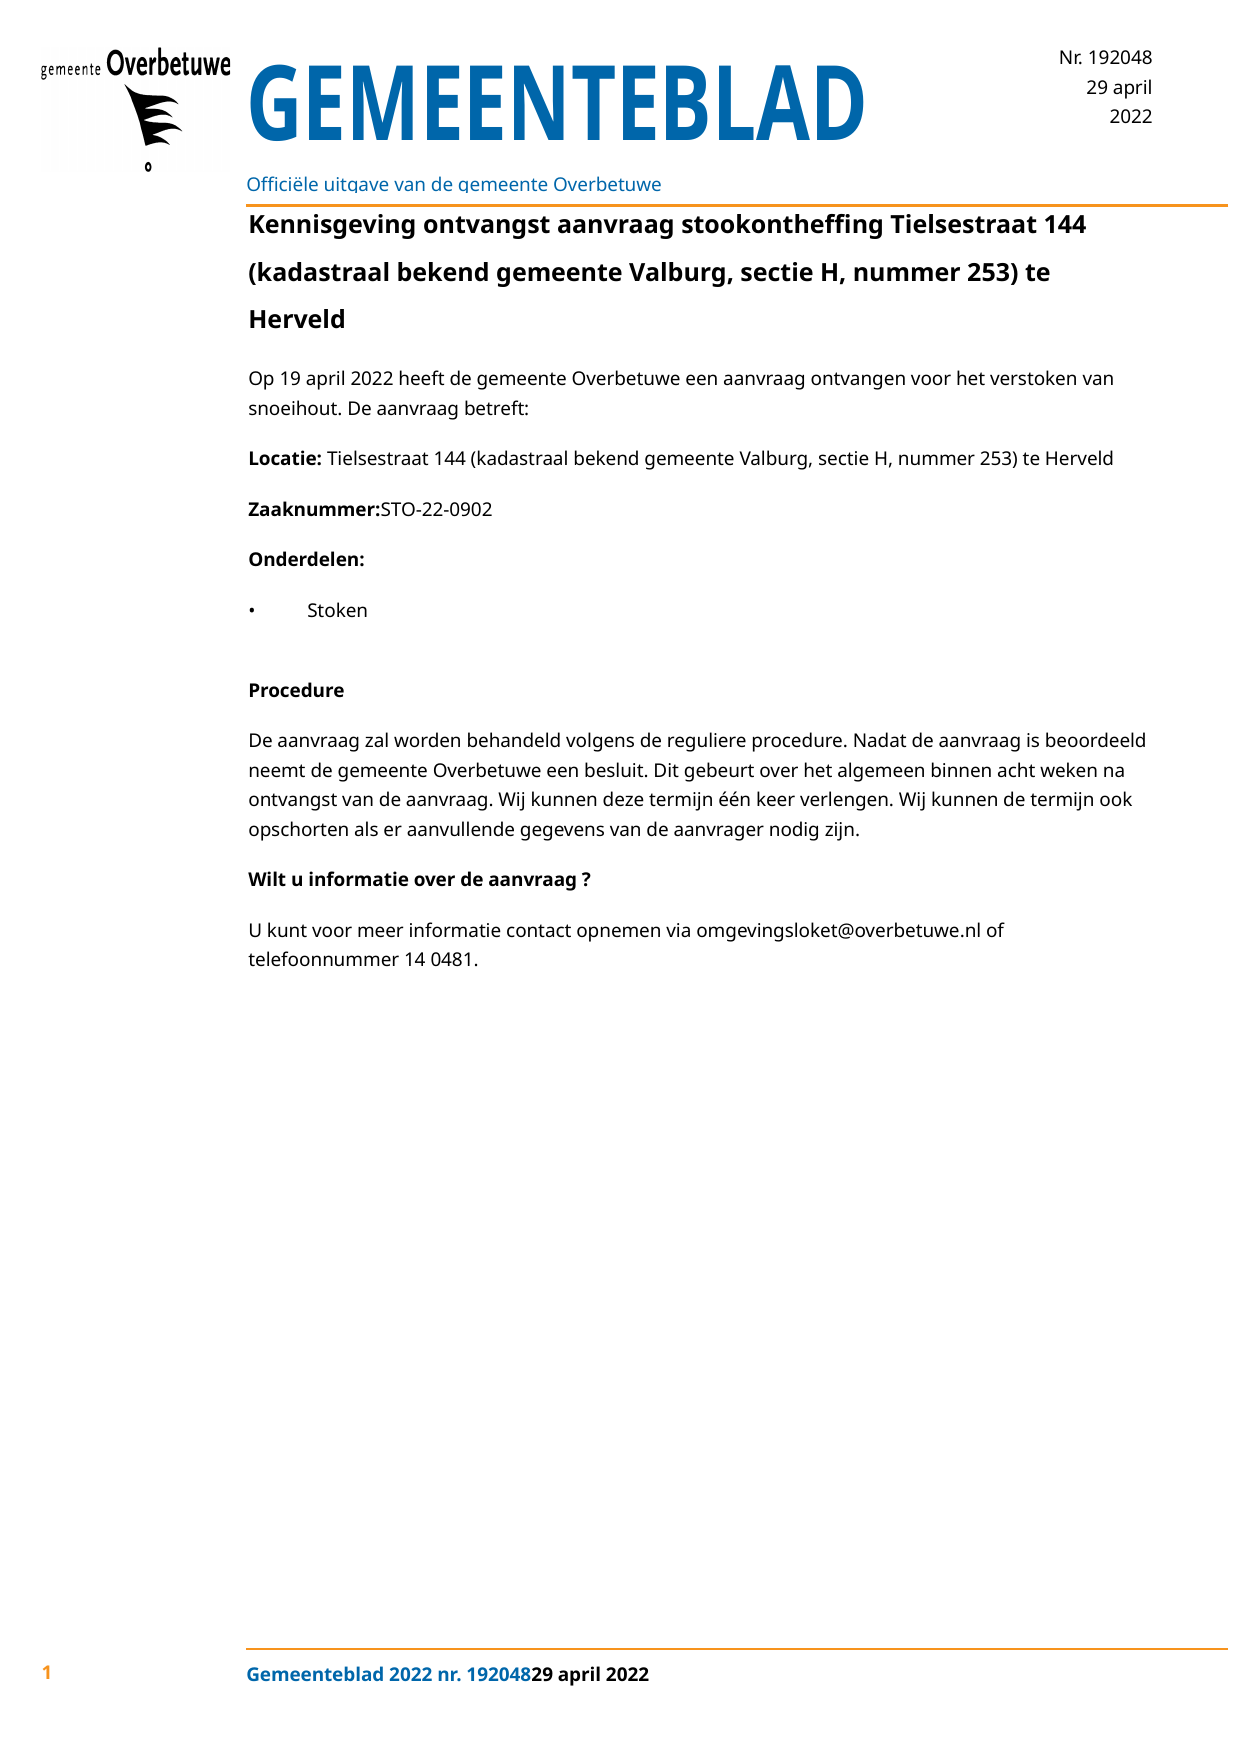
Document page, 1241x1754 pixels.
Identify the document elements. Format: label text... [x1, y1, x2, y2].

text Onderdelen: [248, 546, 1152, 572]
text U kunt voor meer informatie contact opnemen via omgevingsloket@overbetuwe.nl of telefoonnummer 14 0481. [248, 917, 1152, 972]
text Wilt u informatie over de aanvraag ? [248, 866, 1152, 892]
text De aanvraag zal worden behandeld volgens de reguliere procedure. Nadat de aanvraag is beoordeeld neemt de gemeente Overbetuwe een besluit. Dit gebeurt over het algemeen binnen acht weken na ontvangst van de aanvraag. Wij kunnen deze termijn één keer verlengen. Wij kunnen de termijn ook opschorten als er aanvullende gegevens van de aanvrager nodig zijn. [248, 727, 1152, 842]
text Op 19 april 2022 heeft de gemeente Overbetuwe een aanvraag ontvangen voor het verstoken van snoeihout. De aanvraag betreft: [248, 366, 1152, 421]
text Locatie: Tielsestraat 144 (kadastraal bekend gemeente Valburg, sectie H, nummer 253) te Herveld [248, 446, 1152, 471]
list Stoken [248, 597, 1152, 622]
picture [41, 47, 231, 172]
text Zaaknummer:STO-22-0902 [248, 496, 1152, 522]
text Kennisgeving ontvangst aanvraag stookontheffing Tielsestraat 144 (kadastraal bekend gemeente Valburg, sectie H, nummer 253) te Herveld [248, 207, 1152, 336]
text Procedure [248, 677, 1152, 702]
